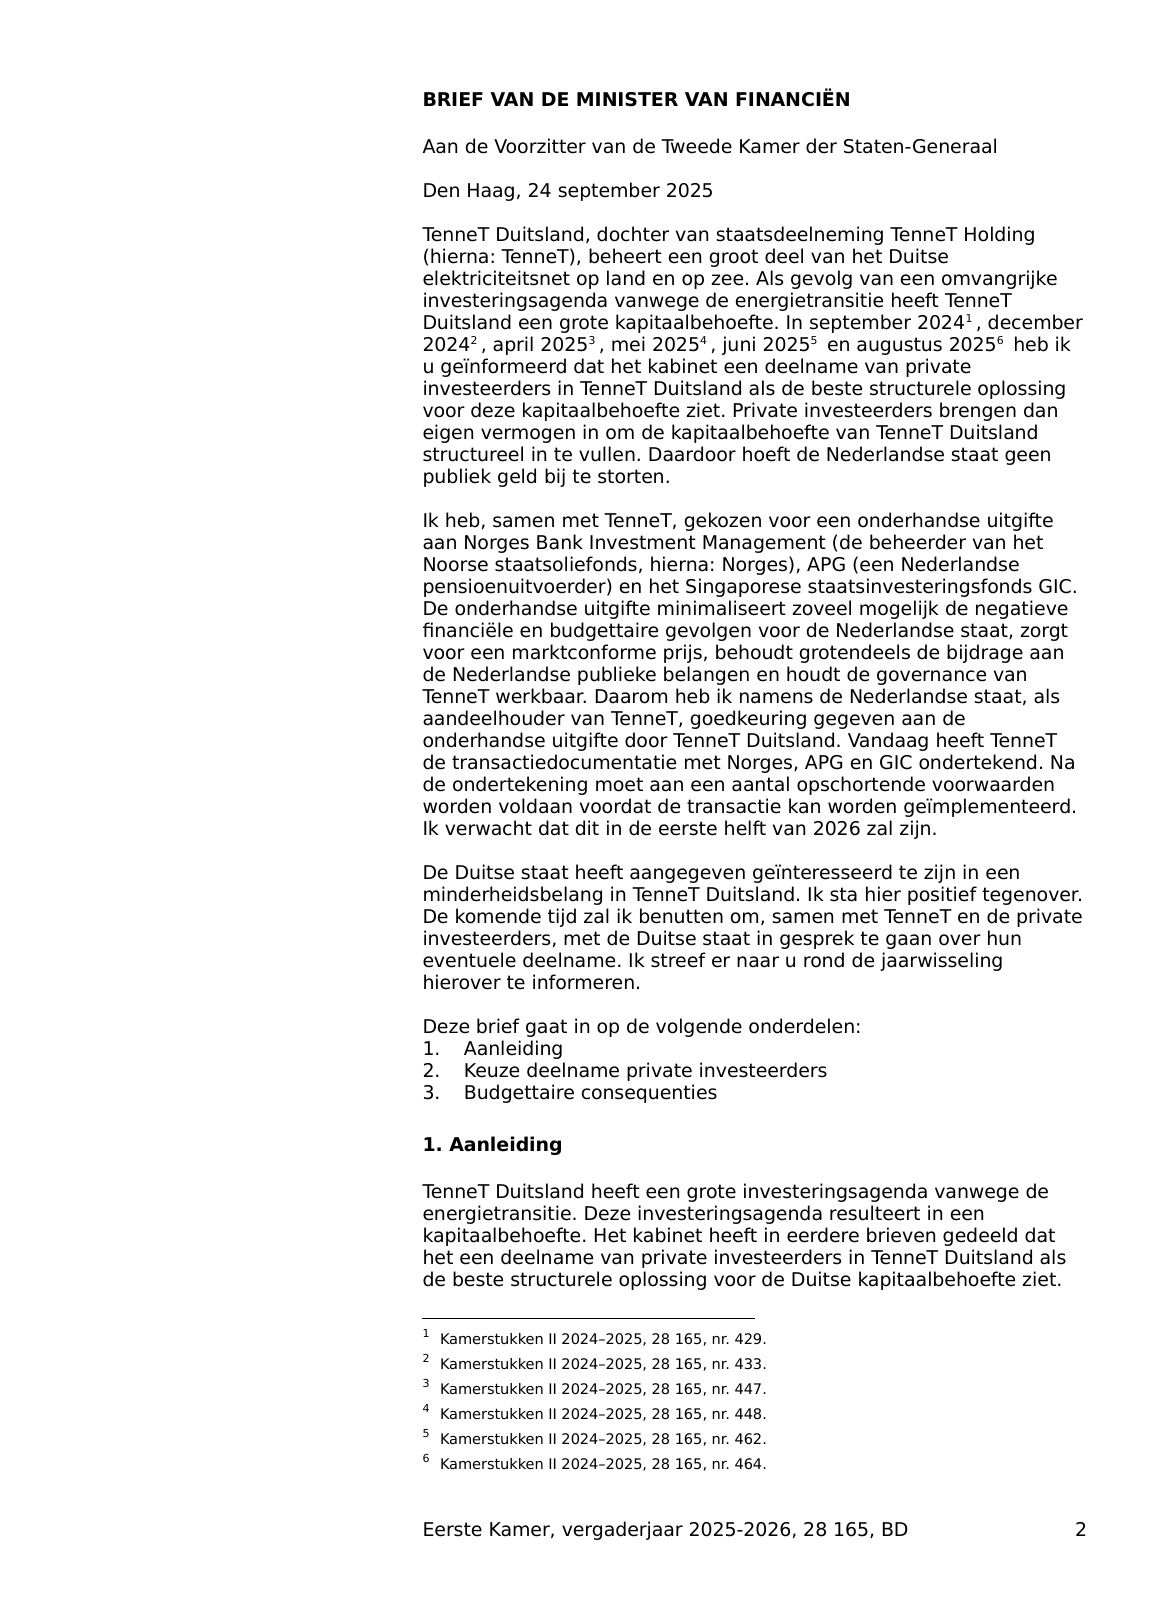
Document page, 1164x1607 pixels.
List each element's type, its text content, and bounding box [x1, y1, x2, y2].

text Aan de Voorzitter van de Tweede Kamer der Staten-Generaal [422, 136, 1087, 158]
subtitle 1. Aanleiding [422, 1134, 1087, 1156]
text Kamerstukken II 2024–2025, 28 165, nr. 447. [422, 1377, 1087, 1399]
text Kamerstukken II 2024–2025, 28 165, nr. 429. [422, 1327, 1087, 1349]
text Kamerstukken II 2024–2025, 28 165, nr. 464. [422, 1452, 1087, 1474]
text 1. Aanleiding [422, 1038, 1087, 1060]
text Den Haag, 24 september 2025 [422, 180, 1087, 202]
text TenneT Duitsland heeft een grote investeringsagenda vanwege de energietransitie. Deze investeringsagenda resulteert in een kapitaalbehoefte. Het kabinet heeft in eerdere brieven gedeeld dat het een deelname van private investeerders in TenneT Duitsland als de beste structurele oplossing voor de Duitse kapitaalbehoefte ziet. [422, 1181, 1087, 1291]
text Kamerstukken II 2024–2025, 28 165, nr. 462. [422, 1427, 1087, 1449]
text Ik heb, samen met TenneT, gekozen voor een onderhandse uitgifte aan Norges Bank Investment Management (de beheerder van het Noorse staatsoliefonds, hierna: Norges), APG (een Nederlandse pensioenuitvoerder) en het Singaporese staatsinvesteringsfonds GIC. De onderhandse uitgifte minimaliseert zoveel mogelijk de negatieve financiële en budgettaire gevolgen voor de Nederlandse staat, zorgt voor een marktconforme prijs, behoudt grotendeels de bijdrage aan de Nederlandse publieke belangen en houdt de governance van TenneT werkbaar. Daarom heb ik namens de Nederlandse staat, als aandeelhouder van TenneT, goedkeuring gegeven aan de onderhandse uitgifte door TenneT Duitsland. Vandaag heeft TenneT de transactiedocumentatie met Norges, APG en GIC ondertekend. Na de ondertekening moet aan een aantal opschortende voorwaarden worden voldaan voordat de transactie kan worden geïmplementeerd. Ik verwacht dat dit in de eerste helft van 2026 zal zijn. [422, 510, 1087, 840]
text 2. Keuze deelname private investeerders [422, 1060, 1087, 1082]
subtitle BRIEF VAN DE MINISTER VAN FINANCIËN [422, 89, 1087, 111]
text Deze brief gaat in op de volgende onderdelen: [422, 1016, 1087, 1038]
text Kamerstukken II 2024–2025, 28 165, nr. 433. [422, 1352, 1087, 1374]
text De Duitse staat heeft aangegeven geïnteresseerd te zijn in een minderheidsbelang in TenneT Duitsland. Ik sta hier positief tegenover. De komende tijd zal ik benutten om, samen met TenneT en de private investeerders, met de Duitse staat in gesprek te gaan over hun eventuele deelname. Ik streef er naar u rond de jaarwisseling hierover te informeren. [422, 862, 1087, 994]
text TenneT Duitsland, dochter van staatsdeelneming TenneT Holding (hierna: TenneT), beheert een groot deel van het Duitse elektriciteitsnet op land en op zee. Als gevolg van een omvangrijke investeringsagenda vanwege de energietransitie heeft TenneT Duitsland een grote kapitaalbehoefte. In september 2024, december 2024, april 2025, mei 2025, juni 2025 en augustus 2025 heb ik u geïnformeerd dat het kabinet een deelname van private investeerders in TenneT Duitsland als de beste structurele oplossing voor deze kapitaalbehoefte ziet. Private investeerders brengen dan eigen vermogen in om de kapitaalbehoefte van TenneT Duitsland structureel in te vullen. Daardoor hoeft de Nederlandse staat geen publiek geld bij te storten. [422, 224, 1087, 488]
text 3. Budgettaire consequenties [422, 1082, 1087, 1104]
text Kamerstukken II 2024–2025, 28 165, nr. 448. [422, 1402, 1087, 1424]
